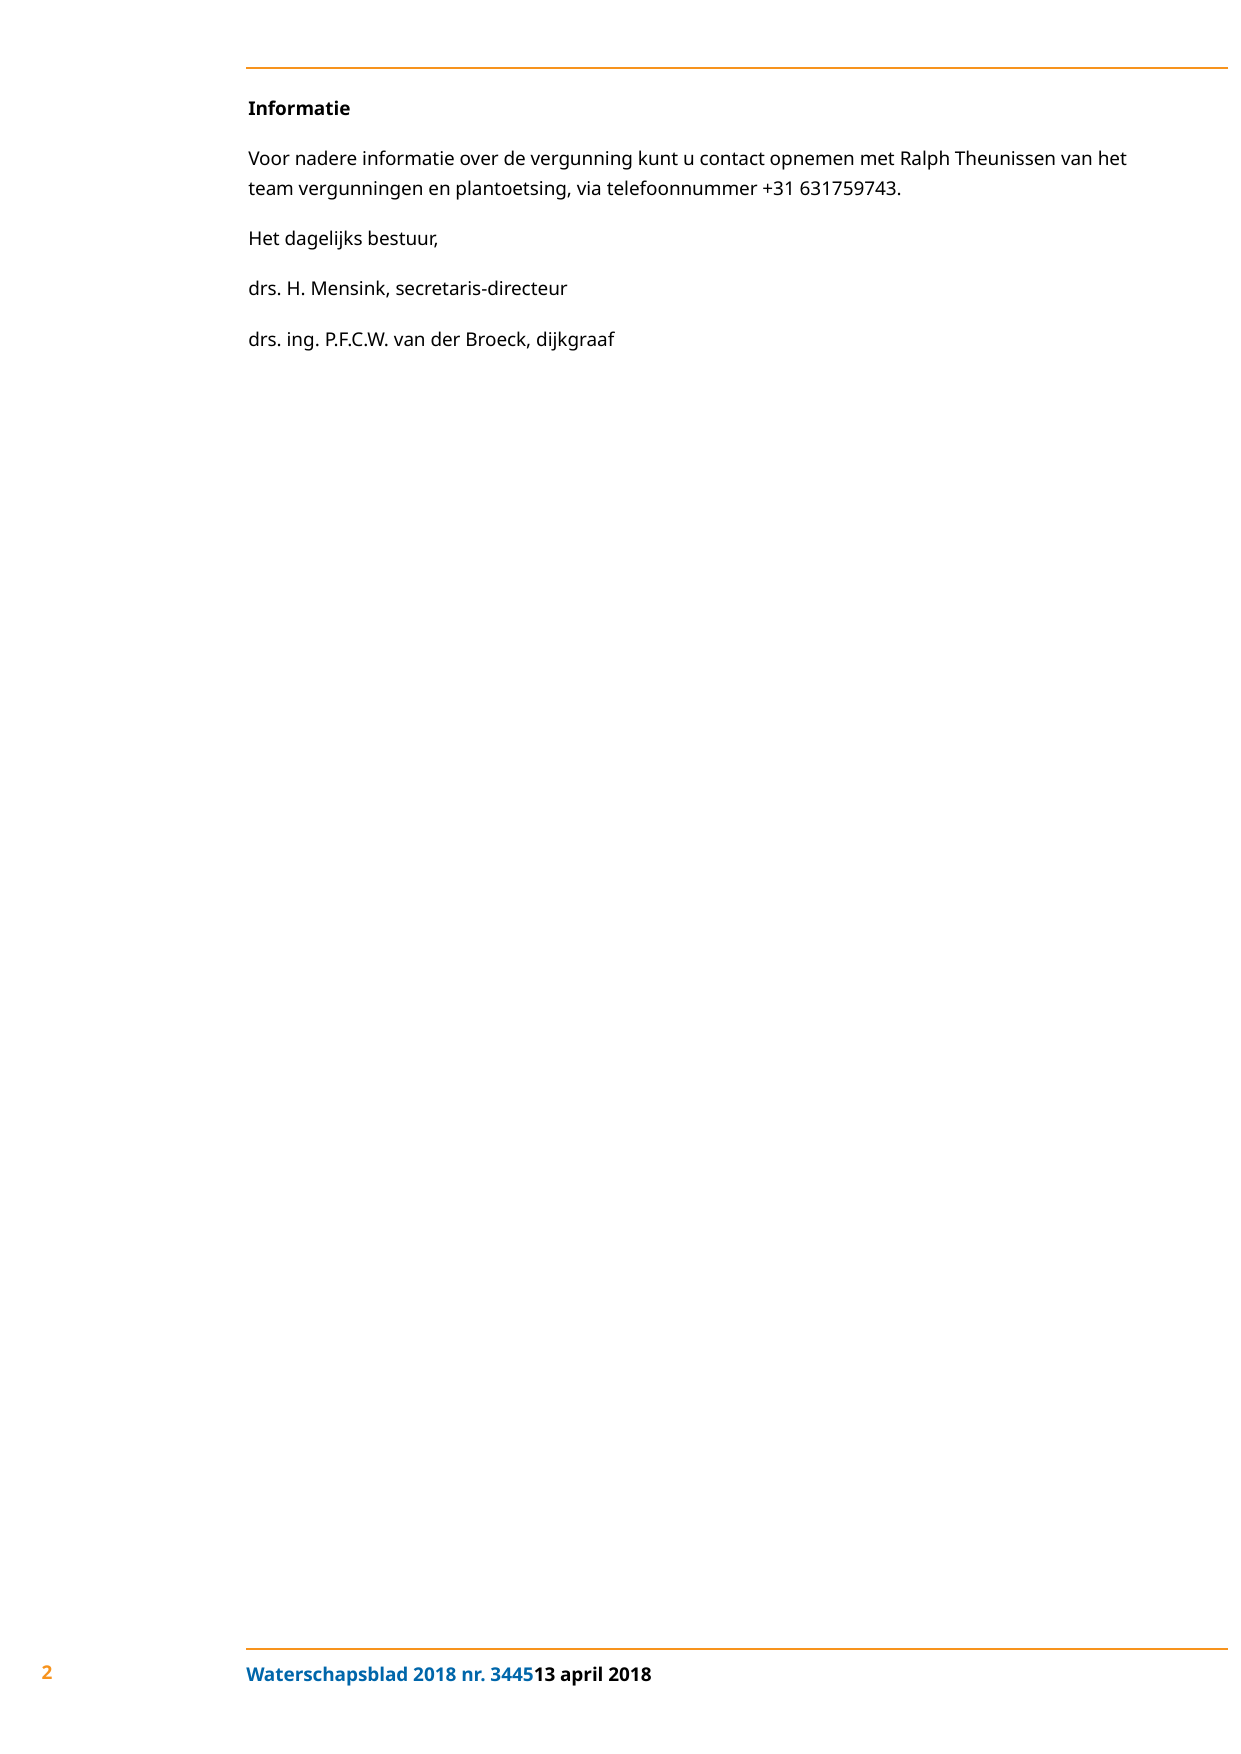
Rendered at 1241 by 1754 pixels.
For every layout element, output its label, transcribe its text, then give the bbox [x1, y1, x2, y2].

text Voor nadere informatie over de vergunning kunt u contact opnemen met Ralph Theunissen van het team vergunningen en plantoetsing, via telefoonnummer +31 631759743. [248, 145, 1152, 201]
picture [41, 47, 231, 172]
text drs. ing. P.F.C.W. van der Broeck, dijkgraaf [248, 326, 1152, 352]
text Informatie [248, 95, 1152, 121]
text Het dagelijks bestuur, [248, 225, 1152, 251]
text drs. H. Mensink, secretaris-directeur [248, 276, 1152, 301]
